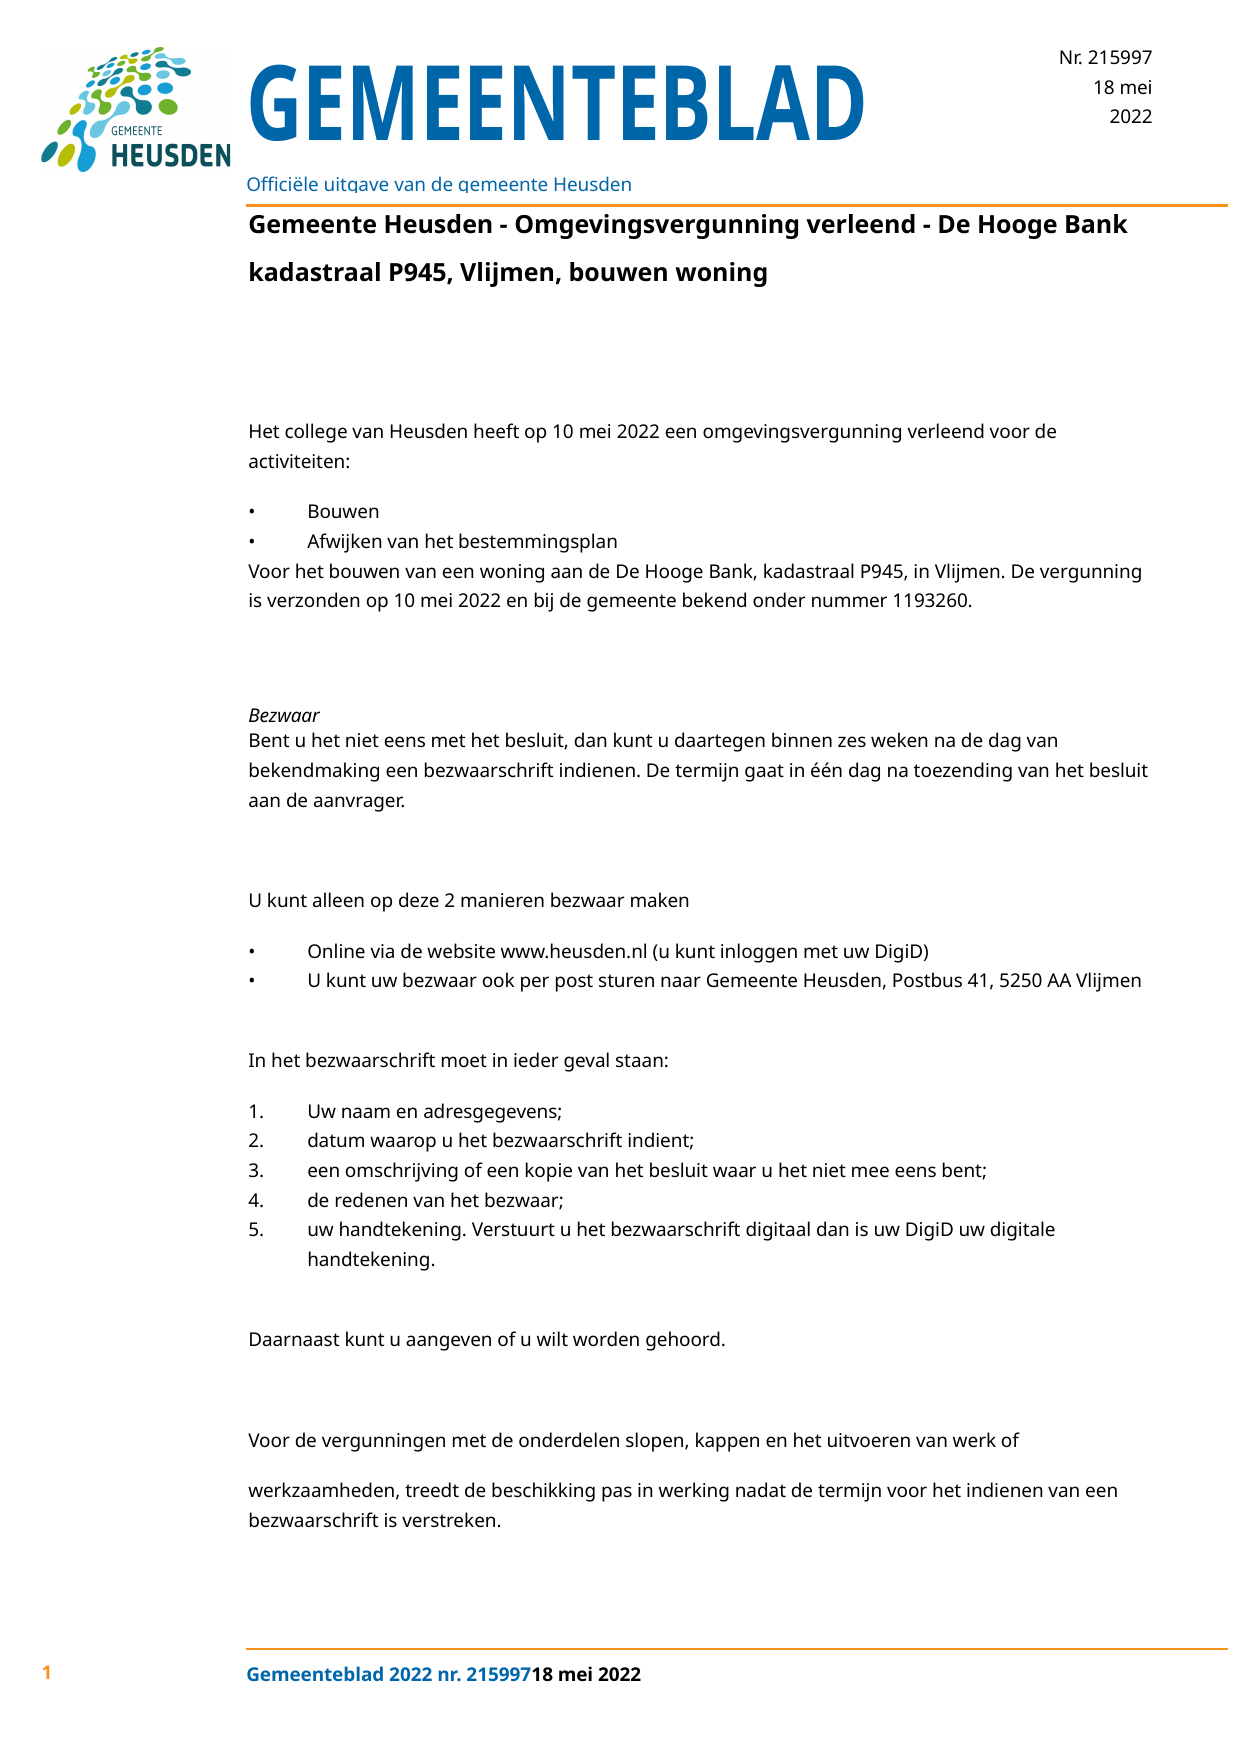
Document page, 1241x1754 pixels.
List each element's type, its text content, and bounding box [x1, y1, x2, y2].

text Het college van Heusden heeft op 10 mei 2022 een omgevingsvergunning verleend voor de activiteiten: [248, 419, 1152, 474]
list U kunt uw bezwaar ook per post sturen naar Gemeente Heusden, Postbus 41, 5250 AA Vlijmen [248, 968, 1152, 993]
text Daarnaast kunt u aangeven of u wilt worden gehoord. [248, 1326, 1152, 1352]
text Bezwaar [248, 702, 1152, 728]
text U kunt alleen op deze 2 manieren bezwaar maken [248, 888, 1152, 913]
list Online via de website www.heusden.nl (u kunt inloggen met uw DigiD) [248, 938, 1152, 964]
list de redenen van het bezwaar; [248, 1187, 1152, 1212]
list Bouwen [248, 499, 1152, 524]
text Voor het bouwen van een woning aan de De Hooge Bank, kadastraal P945, in Vlijmen. De vergunning is verzonden op 10 mei 2022 en bij de gemeente bekend onder nummer 1193260. [248, 558, 1152, 613]
text Voor de vergunningen met de onderdelen slopen, kappen en het uitvoeren van werk of [248, 1427, 1152, 1452]
text Bent u het niet eens met het besluit, dan kunt u daartegen binnen zes weken na de dag van bekendmaking een bezwaarschrift indienen. De termijn gaat in één dag na toezending van het besluit aan de aanvrager. [248, 728, 1152, 812]
picture [41, 47, 231, 172]
list Uw naam en adresgegevens; [248, 1098, 1152, 1124]
text Gemeente Heusden - Omgevingsvergunning verleend - De Hooge Bank kadastraal P945, Vlijmen, bouwen woning [248, 207, 1152, 288]
list datum waarop u het bezwaarschrift indient; [248, 1128, 1152, 1153]
text werkzaamheden, treedt de beschikking pas in werking nadat de termijn voor het indienen van een bezwaarschrift is verstreken. [248, 1477, 1152, 1532]
text In het bezwaarschrift moet in ieder geval staan: [248, 1048, 1152, 1073]
list Afwijken van het bestemmingsplan [248, 528, 1152, 554]
list uw handtekening. Verstuurt u het bezwaarschrift digitaal dan is uw DigiD uw digitale handtekening. [248, 1216, 1152, 1272]
list een omschrijving of een kopie van het besluit waar u het niet mee eens bent; [248, 1157, 1152, 1183]
